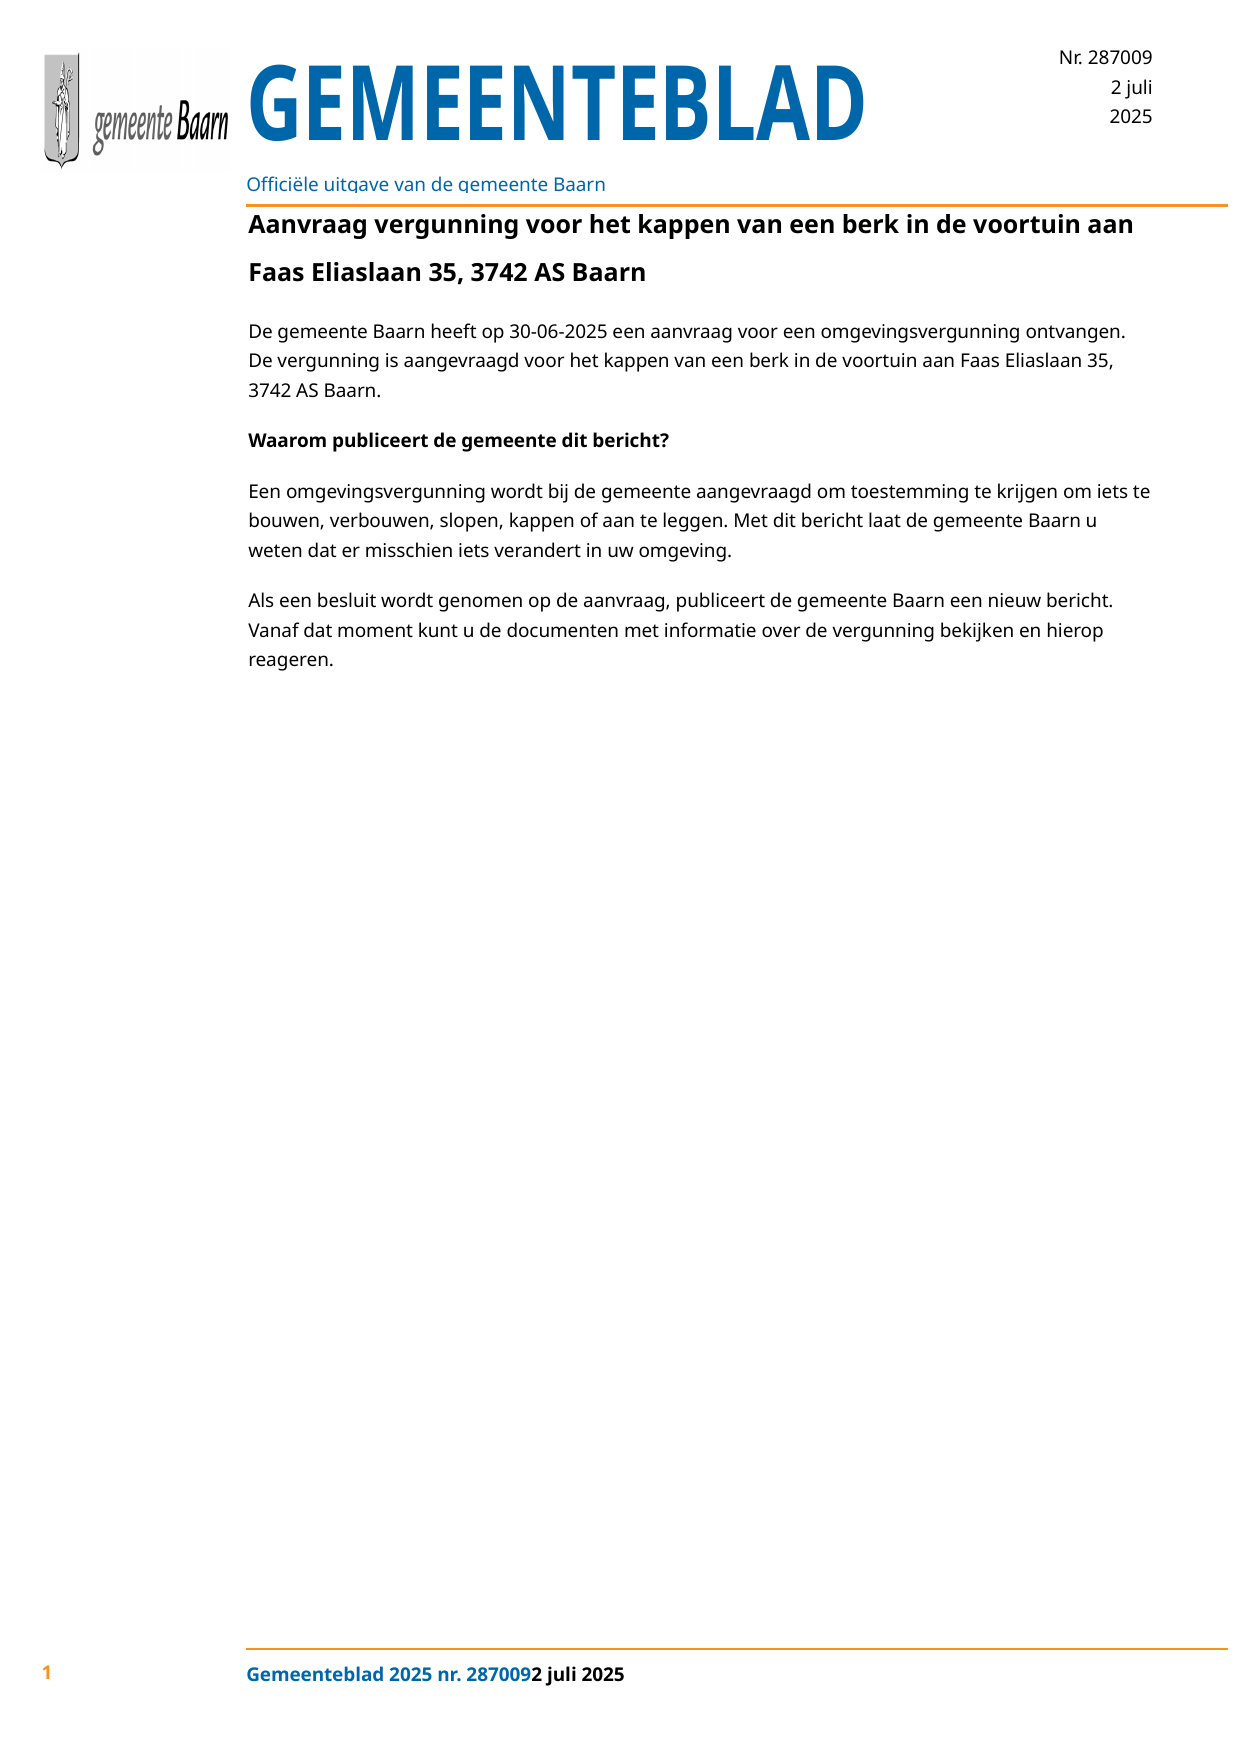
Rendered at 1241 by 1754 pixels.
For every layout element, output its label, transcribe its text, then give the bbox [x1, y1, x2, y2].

text Als een besluit wordt genomen op de aanvraag, publiceert de gemeente Baarn een nieuw bericht. Vanaf dat moment kunt u de documenten met informatie over de vergunning bekijken en hierop reageren. [248, 587, 1152, 672]
text Aanvraag vergunning voor het kappen van een berk in de voortuin aan Faas Eliaslaan 35, 3742 AS Baarn [248, 207, 1152, 288]
text De gemeente Baarn heeft op 30-06-2025 een aanvraag voor een omgevingsvergunning ontvangen. De vergunning is aangevraagd voor het kappen van een berk in de voortuin aan Faas Eliaslaan 35, 3742 AS Baarn. [248, 318, 1152, 403]
text Waarom publiceert de gemeente dit bericht? [248, 427, 1152, 453]
picture [41, 47, 231, 172]
text Een omgevingsvergunning wordt bij de gemeente aangevraagd om toestemming te krijgen om iets te bouwen, verbouwen, slopen, kappen of aan te leggen. Met dit bericht laat de gemeente Baarn u weten dat er misschien iets verandert in uw omgeving. [248, 478, 1152, 563]
